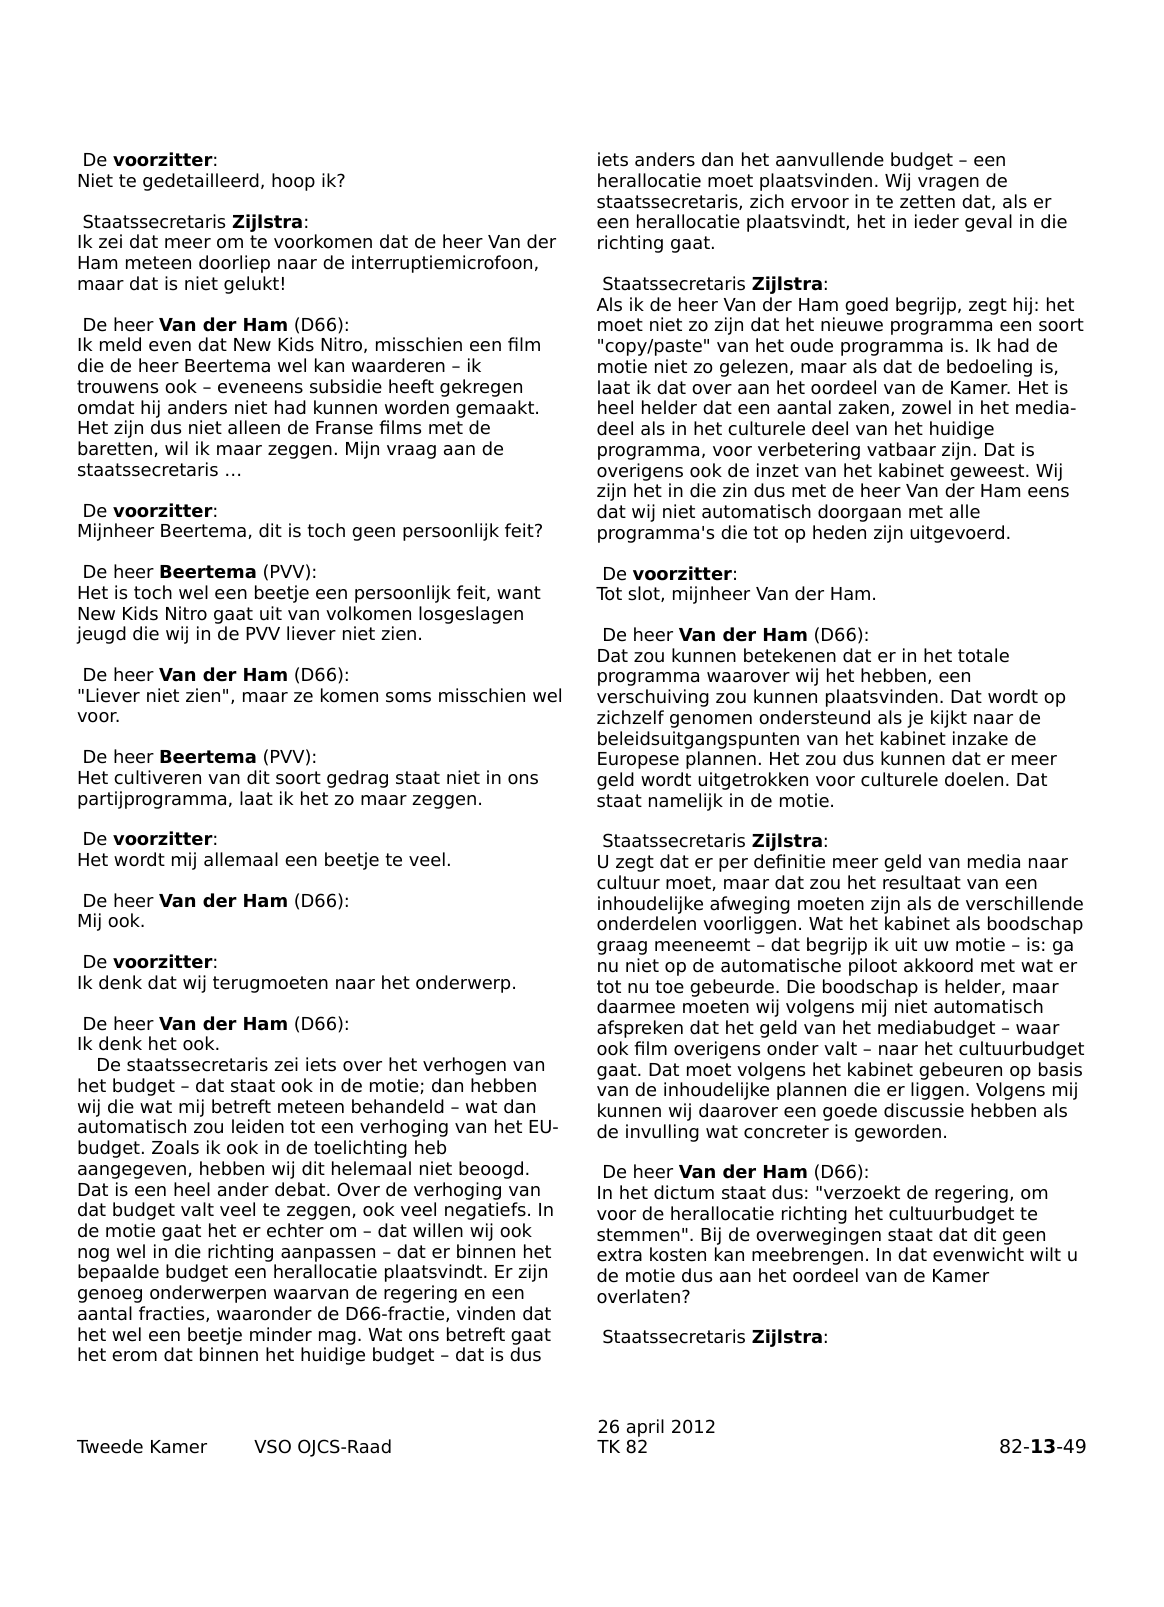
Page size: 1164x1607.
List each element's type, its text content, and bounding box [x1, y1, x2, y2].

text Het wordt mij allemaal een beetje te veel. [77, 850, 567, 871]
text De heer Van der Ham (D66): [596, 625, 1087, 646]
text Het is toch wel een beetje een persoonlijk feit, want New Kids Nitro gaat uit van volkomen losgeslagen jeugd die wij in de PVV liever niet zien. [77, 583, 567, 645]
text Mijnheer Beertema, dit is toch geen persoonlijk feit? [77, 521, 567, 542]
text De heer Van der Ham (D66): [77, 891, 567, 911]
text Staatssecretaris Zijlstra: [596, 831, 1087, 852]
text De voorzitter: [77, 952, 567, 973]
text De heer Van der Ham (D66): [77, 1013, 567, 1034]
text Het cultiveren van dit soort gedrag staat niet in ons partijprogramma, laat ik het zo maar zeggen. [77, 768, 567, 809]
text Niet te gedetailleerd, hoop ik? [77, 171, 567, 192]
text U zegt dat er per definitie meer geld van media naar cultuur moet, maar dat zou het resultaat van een inhoudelijke afweging moeten zijn als de verschillende onderdelen voorliggen. Wat het kabinet als boodschap graag meeneemt – dat begrijp ik uit uw motie – is: ga nu niet op de automatische piloot akkoord met wat er tot nu toe gebeurde. Die boodschap is helder, maar daarmee moeten wij volgens mij niet automatisch afspreken dat het geld van het mediabudget – waar ook film overigens onder valt – naar het cultuurbudget gaat. Dat moet volgens het kabinet gebeuren op basis van de inhoudelijke plannen die er liggen. Volgens mij kunnen wij daarover een goede discussie hebben als de invulling wat concreter is geworden. [596, 852, 1087, 1142]
text De heer Beertema (PVV): [77, 562, 567, 583]
text "Liever niet zien", maar ze komen soms misschien wel voor. [77, 686, 567, 727]
text De voorzitter: [77, 150, 567, 171]
text Staatssecretaris Zijlstra: [596, 1327, 1087, 1348]
text Mij ook. [77, 911, 567, 932]
text De staatssecretaris zei iets over het verhogen van het budget – dat staat ook in de motie; dan hebben wij die wat mij betreft meteen behandeld – wat dan automatisch zou leiden tot een verhoging van het EU-budget. Zoals ik ook in de toelichting heb aangegeven, hebben wij dit helemaal niet beoogd. Dat is een heel ander debat. Over de verhoging van dat budget valt veel te zeggen, ook veel negatiefs. In de motie gaat het er echter om – dat willen wij ook nog wel in die richting aanpassen – dat er binnen het bepaalde budget een herallocatie plaatsvindt. Er zijn genoeg onderwerpen waarvan de regering en een aantal fracties, waaronder de D66-fractie, vinden dat het wel een beetje minder mag. Wat ons betreft gaat het erom dat binnen het huidige budget – dat is dus [77, 1055, 567, 1366]
text De heer Van der Ham (D66): [596, 1162, 1087, 1183]
text Dat zou kunnen betekenen dat er in het totale programma waarover wij het hebben, een verschuiving zou kunnen plaatsvinden. Dat wordt op zichzelf genomen ondersteund als je kijkt naar de beleidsuitgangspunten van het kabinet inzake de Europese plannen. Het zou dus kunnen dat er meer geld wordt uitgetrokken voor culturele doelen. Dat staat namelijk in de motie. [596, 646, 1087, 811]
text Ik denk het ook. [77, 1034, 567, 1055]
text Tot slot, mijnheer Van der Ham. [596, 584, 1087, 605]
text In het dictum staat dus: "verzoekt de regering, om voor de herallocatie richting het cultuurbudget te stemmen". Bij de overwegingen staat dat dit geen extra kosten kan meebrengen. In dat evenwicht wilt u de motie dus aan het oordeel van de Kamer overlaten? [596, 1183, 1087, 1307]
text De heer Van der Ham (D66): [77, 665, 567, 686]
text Ik denk dat wij terugmoeten naar het onderwerp. [77, 973, 567, 993]
text De voorzitter: [77, 829, 567, 850]
text iets anders dan het aanvullende budget – een herallocatie moet plaatsvinden. Wij vragen de staatssecretaris, zich ervoor in te zetten dat, als er een herallocatie plaatsvindt, het in ieder geval in die richting gaat. [596, 150, 1087, 254]
text Staatssecretaris Zijlstra: [77, 212, 567, 232]
text De voorzitter: [596, 563, 1087, 584]
text Staatssecretaris Zijlstra: [596, 274, 1087, 294]
text Als ik de heer Van der Ham goed begrijp, zegt hij: het moet niet zo zijn dat het nieuwe programma een soort "copy/paste" van het oude programma is. Ik had de motie niet zo gelezen, maar als dat de bedoeling is, laat ik dat over aan het oordeel van de Kamer. Het is heel helder dat een aantal zaken, zowel in het media-deel als in het culturele deel van het huidige programma, voor verbetering vatbaar zijn. Dat is overigens ook de inzet van het kabinet geweest. Wij zijn het in die zin dus met de heer Van der Ham eens dat wij niet automatisch doorgaan met alle programma's die tot op heden zijn uitgevoerd. [596, 294, 1087, 543]
text Ik zei dat meer om te voorkomen dat de heer Van der Ham meteen doorliep naar de interruptiemicrofoon, maar dat is niet gelukt! [77, 232, 567, 294]
text Ik meld even dat New Kids Nitro, misschien een film die de heer Beertema wel kan waarderen – ik trouwens ook – eveneens subsidie heeft gekregen omdat hij anders niet had kunnen worden gemaakt. Het zijn dus niet alleen de Franse films met de baretten, wil ik maar zeggen. Mijn vraag aan de staatssecretaris … [77, 335, 567, 480]
text De voorzitter: [77, 500, 567, 521]
text De heer Van der Ham (D66): [77, 314, 567, 335]
text De heer Beertema (PVV): [77, 747, 567, 768]
